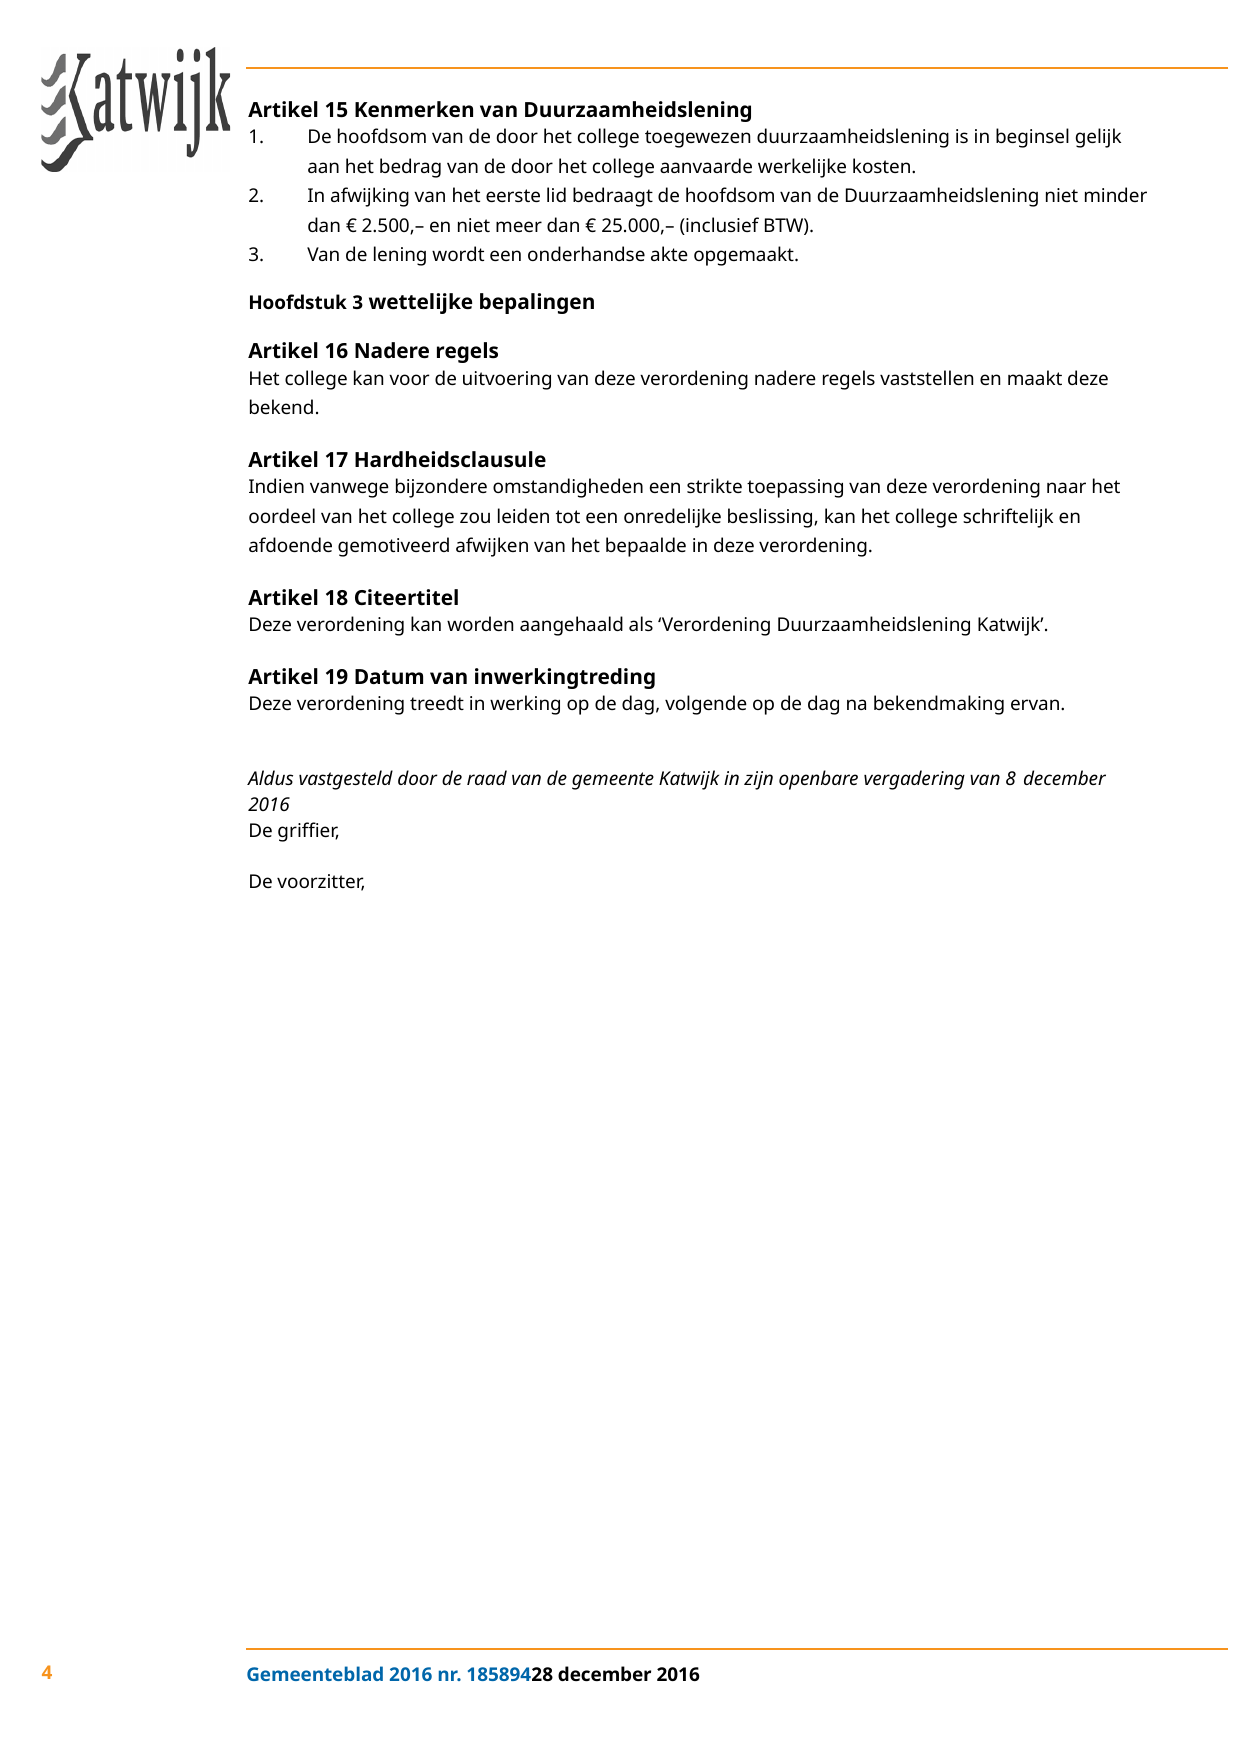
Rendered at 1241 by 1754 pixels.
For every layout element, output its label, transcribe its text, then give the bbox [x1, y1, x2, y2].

text Artikel 16 Nadere regels [248, 336, 1152, 365]
text Aldus vastgesteld door de raad van de gemeente Katwijk in zijn openbare vergadering van 8 december 2016 [248, 765, 1152, 817]
text Hoofdstuk 3 wettelijke bepalingen [248, 287, 1152, 316]
text Indien vanwege bijzondere omstandigheden een strikte toepassing van deze verordening naar het oordeel van het college zou leiden tot een onredelijke beslissing, kan het college schriftelijk en afdoende gemotiveerd afwijken van het bepaalde in deze verordening. [248, 473, 1152, 558]
text Artikel 18 Citeertitel [248, 583, 1152, 611]
text Deze verordening treedt in werking op de dag, volgende op de dag na bekendmaking ervan. [248, 690, 1152, 716]
list Van de lening wordt een onderhandse akte opgemaakt. [248, 242, 1152, 267]
text De griffier, [248, 817, 1152, 843]
text Het college kan voor de uitvoering van deze verordening nadere regels vaststellen en maakt deze bekend. [248, 365, 1152, 420]
text Deze verordening kan worden aangehaald als ‘Verordening Duurzaamheidslening Katwijk’. [248, 611, 1152, 637]
picture [41, 47, 231, 172]
text Artikel 17 Hardheidsclausule [248, 445, 1152, 473]
text De voorzitter, [248, 868, 1152, 894]
text Artikel 19 Datum van inwerkingtreding [248, 662, 1152, 690]
list In afwijking van het eerste lid bedraagt de hoofdsom van de Duurzaamheidslening niet minder dan € 2.500,– en niet meer dan € 25.000,– (inclusief BTW). [248, 182, 1152, 238]
list De hoofdsom van de door het college toegewezen duurzaamheidslening is in beginsel gelijk aan het bedrag van de door het college aanvaarde werkelijke kosten. [248, 123, 1152, 178]
text Artikel 15 Kenmerken van Duurzaamheidslening [248, 95, 1152, 123]
